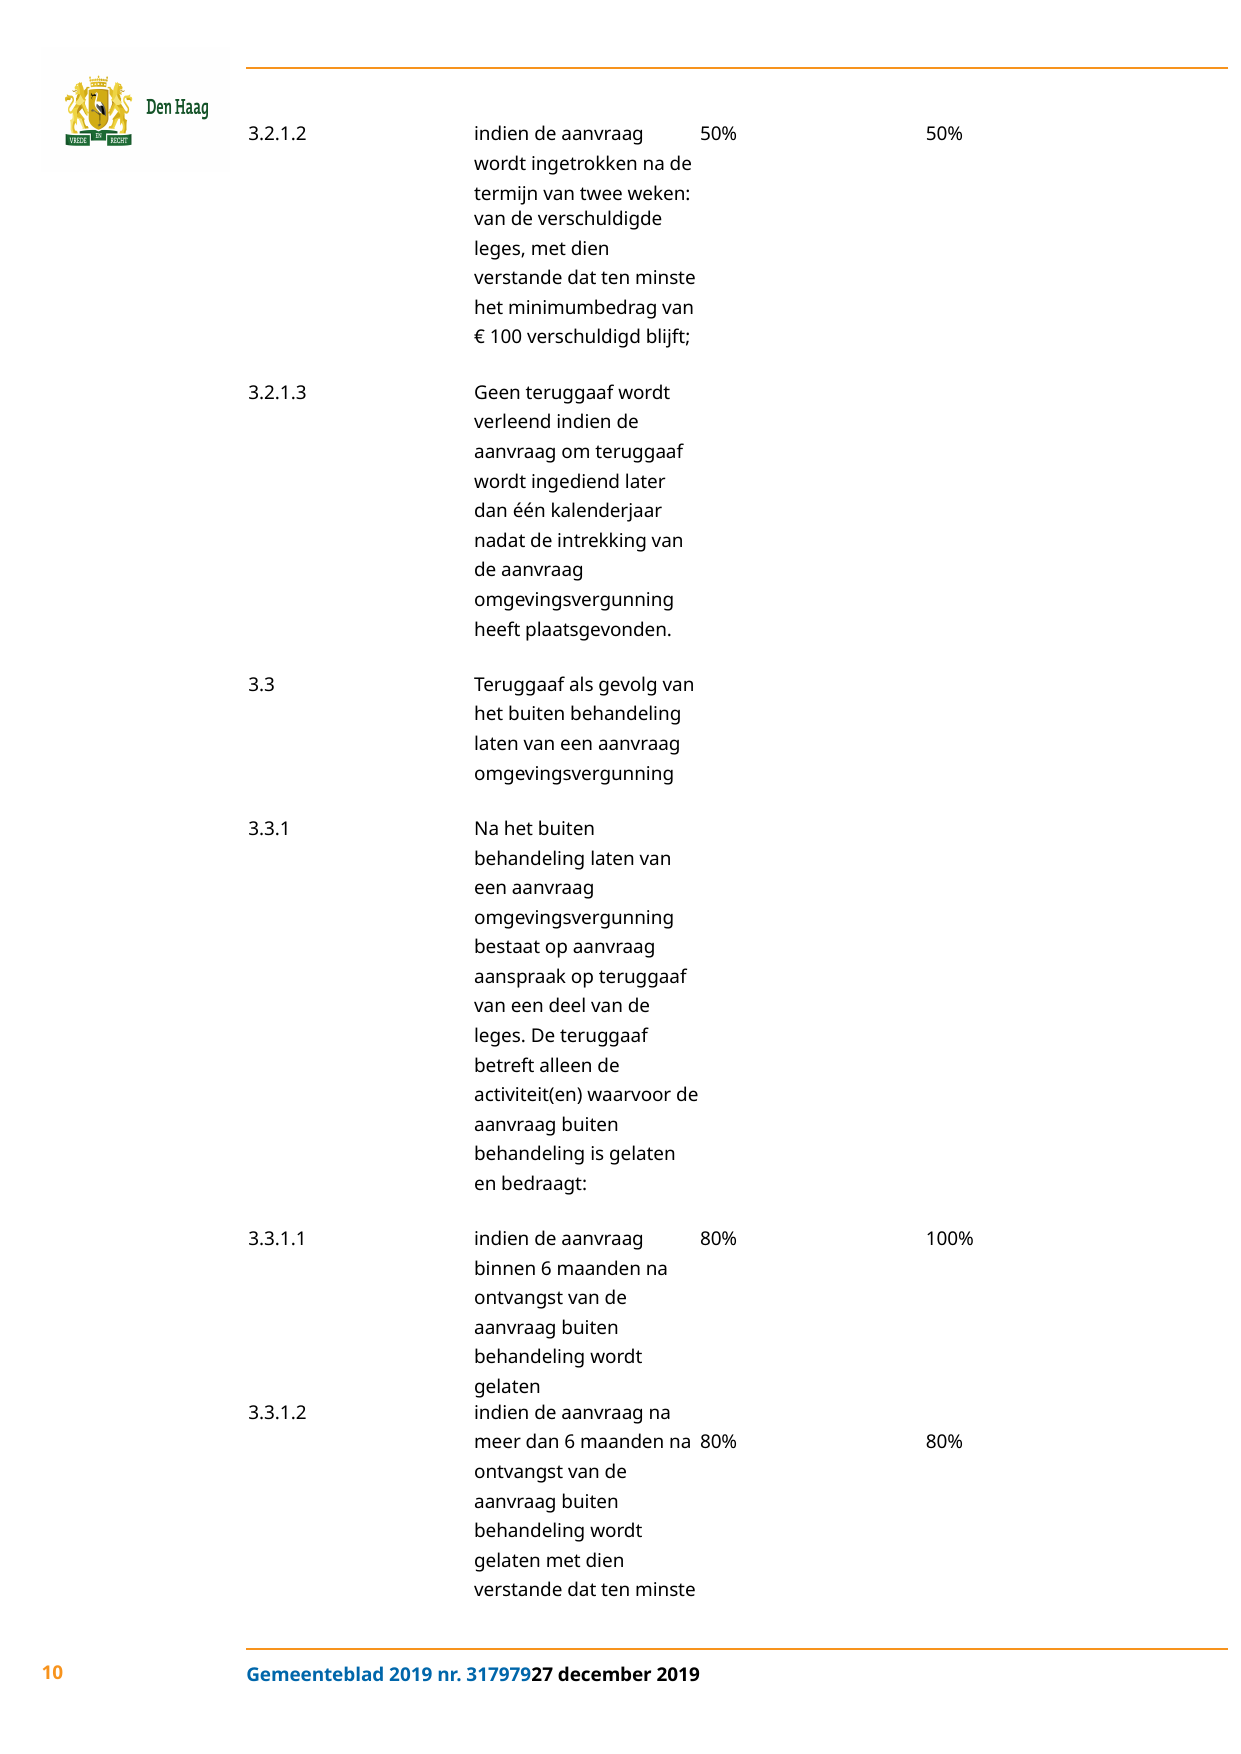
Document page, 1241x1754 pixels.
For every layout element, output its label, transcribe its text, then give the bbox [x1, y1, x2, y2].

table_cell indien de aanvraag wordt ingetrokken na de termijn van twee weken: [474, 121, 700, 205]
table_cell 3.3.1.1 [248, 1225, 474, 1399]
table_cell 80% [700, 1399, 926, 1602]
table_cell [926, 671, 1152, 815]
table_cell [700, 379, 926, 671]
table_cell 3.2.1.2 [248, 121, 474, 205]
table_cell Na het buiten behandeling laten van een aanvraag omgevingsvergunning bestaat op aanvraag aanspraak op teruggaaf van een deel van de leges. De teruggaaf betreft alleen de activiteit(en) waarvoor de aanvraag buiten behandeling is gelaten en bedraagt: [474, 815, 700, 1225]
table_cell indien de aanvraag na meer dan 6 maanden na ontvangst van de aanvraag buiten behandeling wordt gelaten met dien verstande dat ten minste [474, 1399, 700, 1602]
table_cell indien de aanvraag binnen 6 maanden na ontvangst van de aanvraag buiten behandeling wordt gelaten [474, 1225, 700, 1399]
table_cell [700, 671, 926, 815]
table_cell 80% [926, 1399, 1152, 1602]
table_cell 3.3 [248, 671, 474, 815]
table_cell 50% [700, 121, 926, 205]
table_cell [248, 205, 474, 379]
table_cell 3.3.1.2 [248, 1399, 474, 1602]
table_cell van de verschuldigde leges, met dien verstande dat ten minste het minimumbedrag van € 100 verschuldigd blijft; [474, 205, 700, 379]
table_cell [926, 815, 1152, 1225]
table_cell 3.2.1.3 [248, 379, 474, 671]
table_cell Teruggaaf als gevolg van het buiten behandeling laten van een aanvraag omgevingsvergunning [474, 671, 700, 815]
table_cell [248, 95, 474, 121]
table_cell 50% [926, 121, 1152, 205]
table_cell 80% [700, 1225, 926, 1399]
table_cell [700, 95, 926, 121]
table_cell [926, 95, 1152, 121]
table_cell Geen teruggaaf wordt verleend indien de aanvraag om teruggaaf wordt ingediend later dan één kalenderjaar nadat de intrekking van de aanvraag omgevingsvergunning heeft plaatsgevonden. [474, 379, 700, 671]
table_cell [700, 815, 926, 1225]
table_cell 3.3.1 [248, 815, 474, 1225]
table_cell [926, 205, 1152, 379]
table_cell [700, 205, 926, 379]
table_cell [926, 379, 1152, 671]
picture [41, 47, 231, 172]
table_cell 100% [926, 1225, 1152, 1399]
table_cell [474, 95, 700, 121]
